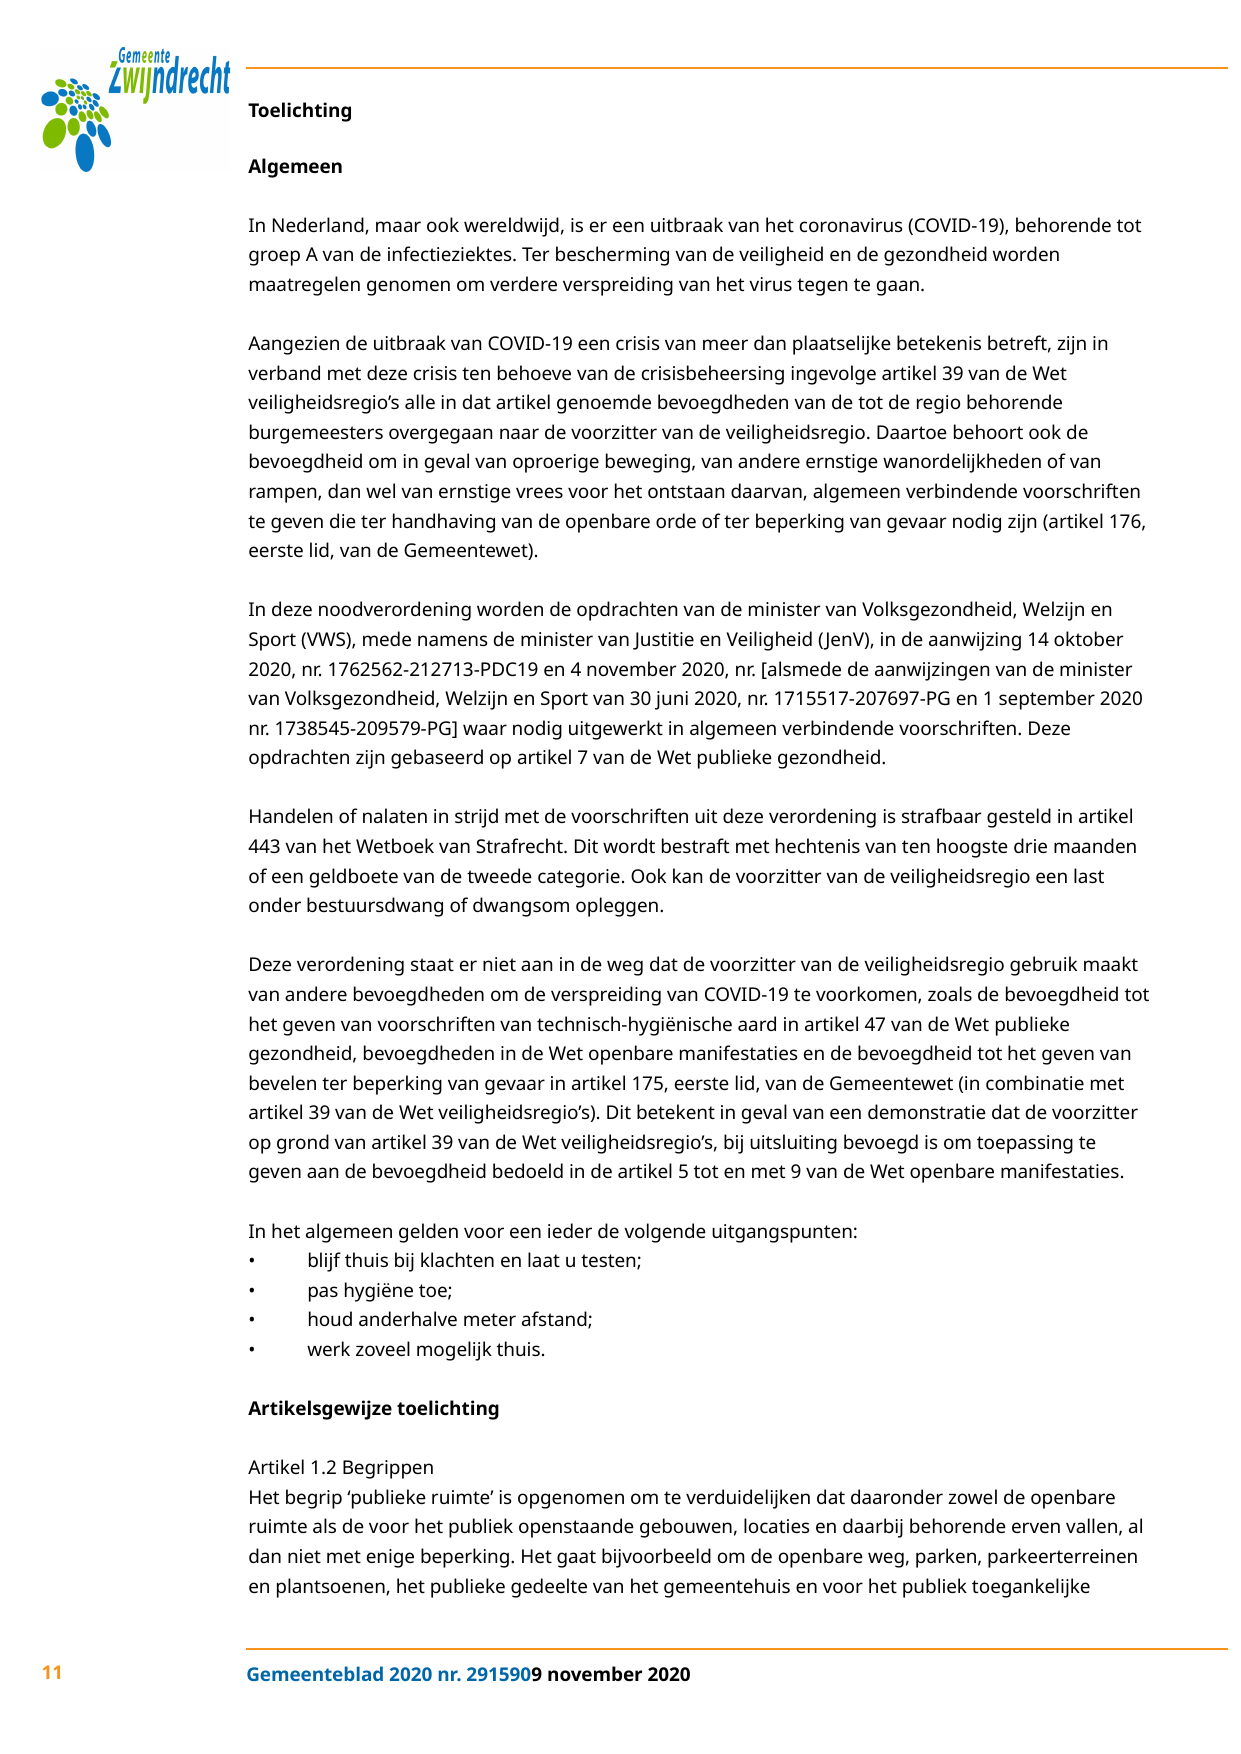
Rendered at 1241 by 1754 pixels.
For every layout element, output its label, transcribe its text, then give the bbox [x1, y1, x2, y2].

picture [41, 47, 231, 172]
text Artikel 1.2 Begrippen [248, 1454, 1152, 1480]
text Deze verordening staat er niet aan in de weg dat de voorzitter van de veiligheidsregio gebruik maakt van andere bevoegdheden om de verspreiding van COVID-19 te voorkomen, zoals de bevoegdheid tot het geven van voorschriften van technisch-hygiënische aard in artikel 47 van de Wet publieke gezondheid, bevoegdheden in de Wet openbare manifestaties en de bevoegdheid tot het geven van bevelen ter beperking van gevaar in artikel 175, eerste lid, van de Gemeentewet (in combinatie met artikel 39 van de Wet veiligheidsregio’s). Dit betekent in geval van een demonstratie dat de voorzitter op grond van artikel 39 van de Wet veiligheidsregio’s, bij uitsluiting bevoegd is om toepassing te geven aan de bevoegdheid bedoeld in de artikel 5 tot en met 9 van de Wet openbare manifestaties. [248, 952, 1152, 1184]
text Aangezien de uitbraak van COVID-19 een crisis van meer dan plaatselijke betekenis betreft, zijn in verband met deze crisis ten behoeve van de crisisbeheersing ingevolge artikel 39 van de Wet veiligheidsregio’s alle in dat artikel genoemde bevoegdheden van de tot de regio behorende burgemeesters overgegaan naar de voorzitter van de veiligheidsregio. Daartoe behoort ook de bevoegdheid om in geval van oproerige beweging, van andere ernstige wanordelijkheden of van rampen, dan wel van ernstige vrees voor het ontstaan daarvan, algemeen verbindende voorschriften te geven die ter handhaving van de openbare orde of ter beperking van gevaar nodig zijn (artikel 176, eerste lid, van de Gemeentewet). [248, 330, 1152, 563]
list blijf thuis bij klachten en laat u testen; [248, 1247, 1152, 1273]
text Het begrip ‘publieke ruimte’ is opgenomen om te verduidelijken dat daaronder zowel de openbare ruimte als de voor het publiek openstaande gebouwen, locaties en daarbij behorende erven vallen, al dan niet met enige beperking. Het gaat bijvoorbeeld om de openbare weg, parken, parkeerterreinen en plantsoenen, het publieke gedeelte van het gemeentehuis en voor het publiek toegankelijke [248, 1484, 1152, 1598]
list houd anderhalve meter afstand; [248, 1307, 1152, 1332]
text Artikelsgewijze toelichting [248, 1395, 1152, 1421]
text In het algemeen gelden voor een ieder de volgende uitgangspunten: [248, 1218, 1152, 1243]
text Toelichting [248, 95, 1152, 123]
list pas hygiëne toe; [248, 1277, 1152, 1303]
text Handelen of nalaten in strijd met de voorschriften uit deze verordening is strafbaar gesteld in artikel 443 van het Wetboek van Strafrecht. Dit wordt bestraft met hechtenis van ten hoogste drie maanden of een geldboete van de tweede categorie. Ook kan de voorzitter van de veiligheidsregio een last onder bestuursdwang of dwangsom opleggen. [248, 804, 1152, 918]
text In deze noodverordening worden de opdrachten van de minister van Volksgezondheid, Welzijn en Sport (VWS), mede namens de minister van Justitie en Veiligheid (JenV), in de aanwijzing 14 oktober 2020, nr. 1762562-212713-PDC19 en 4 november 2020, nr. [alsmede de aanwijzingen van de minister van Volksgezondheid, Welzijn en Sport van 30 juni 2020, nr. 1715517-207697-PG en 1 september 2020 nr. 1738545-209579-PG] waar nodig uitgewerkt in algemeen verbindende voorschriften. Deze opdrachten zijn gebaseerd op artikel 7 van de Wet publieke gezondheid. [248, 597, 1152, 770]
list werk zoveel mogelijk thuis. [248, 1336, 1152, 1362]
text In Nederland, maar ook wereldwijd, is er een uitbraak van het coronavirus (COVID-19), behorende tot groep A van de infectieziektes. Ter bescherming van de veiligheid en de gezondheid worden maatregelen genomen om verdere verspreiding van het virus tegen te gaan. [248, 212, 1152, 297]
text Algemeen [248, 153, 1152, 178]
